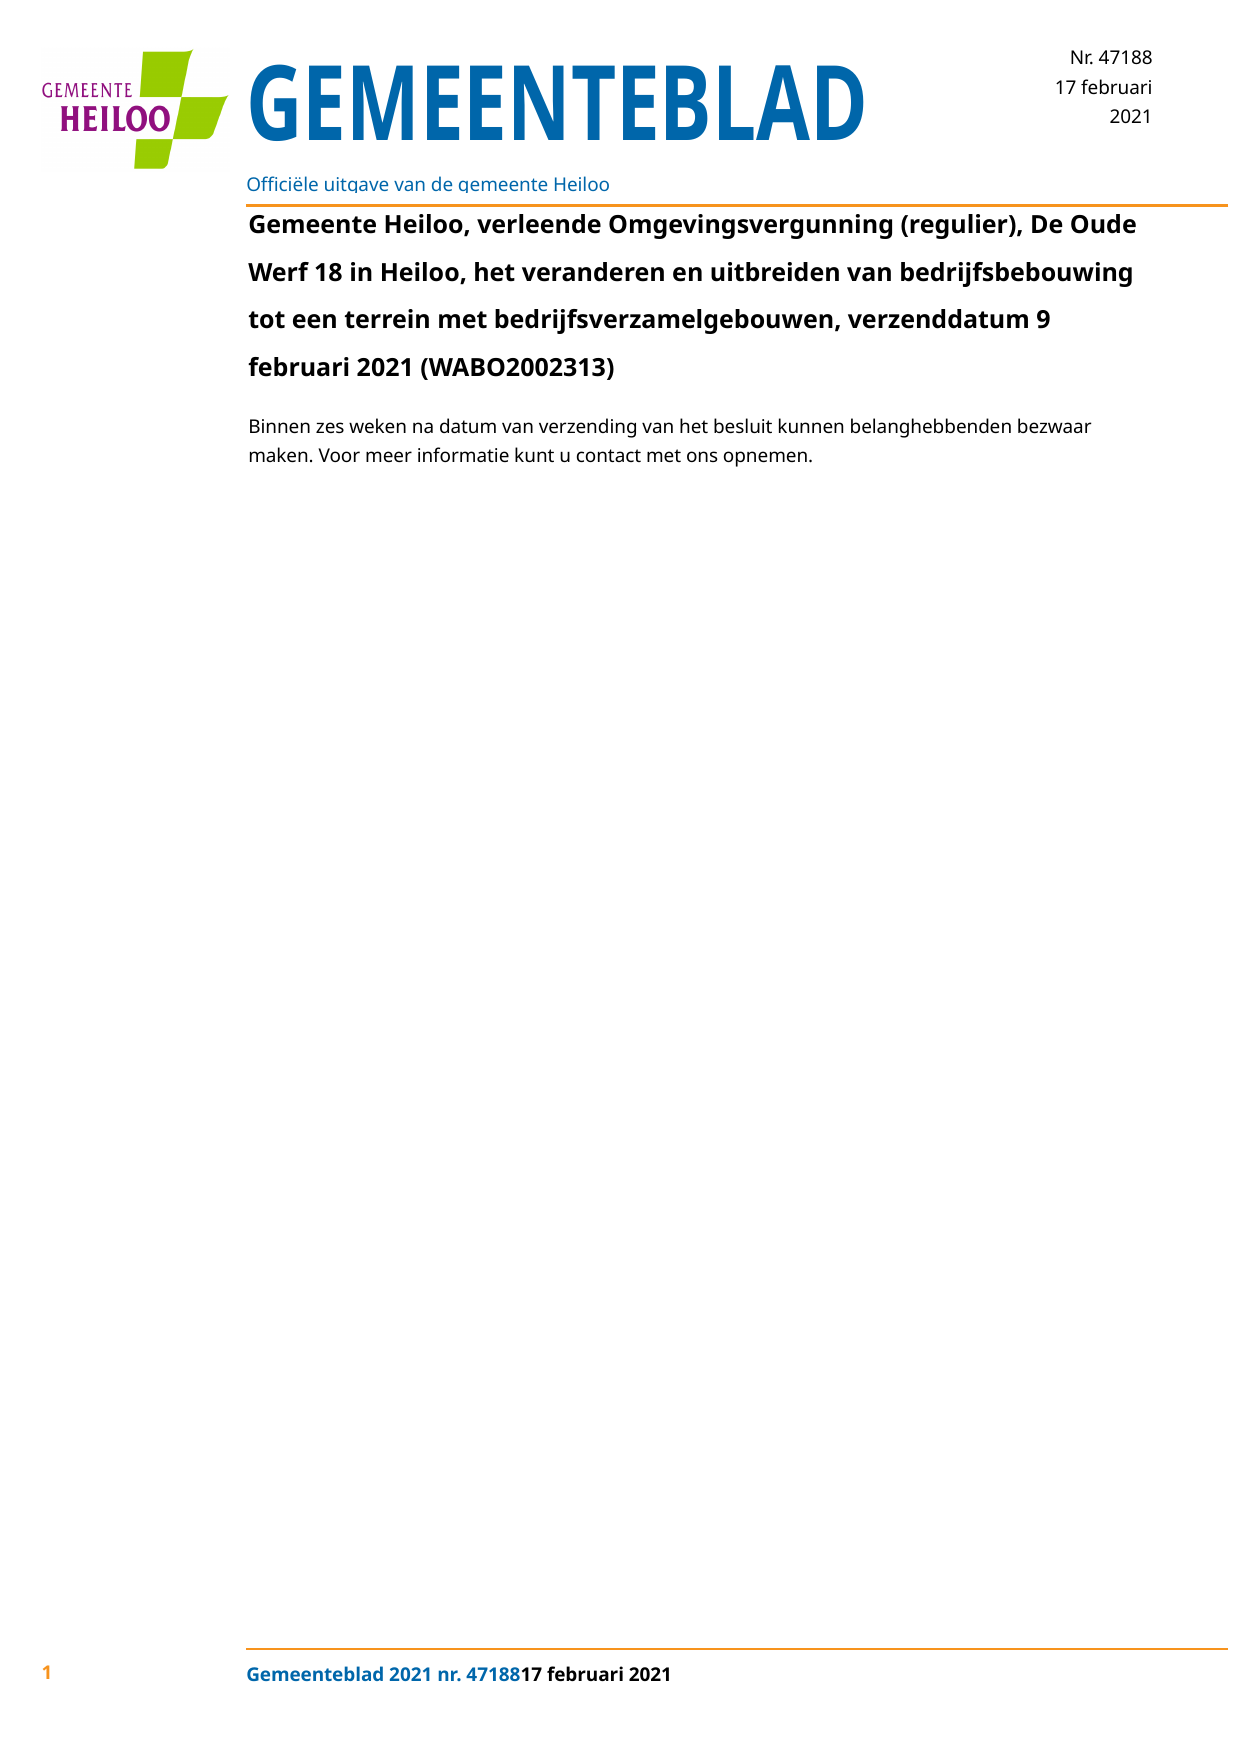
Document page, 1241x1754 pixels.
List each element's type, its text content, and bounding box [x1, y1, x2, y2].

picture [41, 47, 231, 172]
text Gemeente Heiloo, verleende Omgevingsvergunning (regulier), De Oude Werf 18 in Heiloo, het veranderen en uitbreiden van bedrijfsbebouwing tot een terrein met bedrijfsverzamelgebouwen, verzenddatum 9 februari 2021 (WABO2002313) [248, 207, 1152, 384]
text Binnen zes weken na datum van verzending van het besluit kunnen belanghebbenden bezwaar maken. Voor meer informatie kunt u contact met ons opnemen. [248, 413, 1152, 468]
